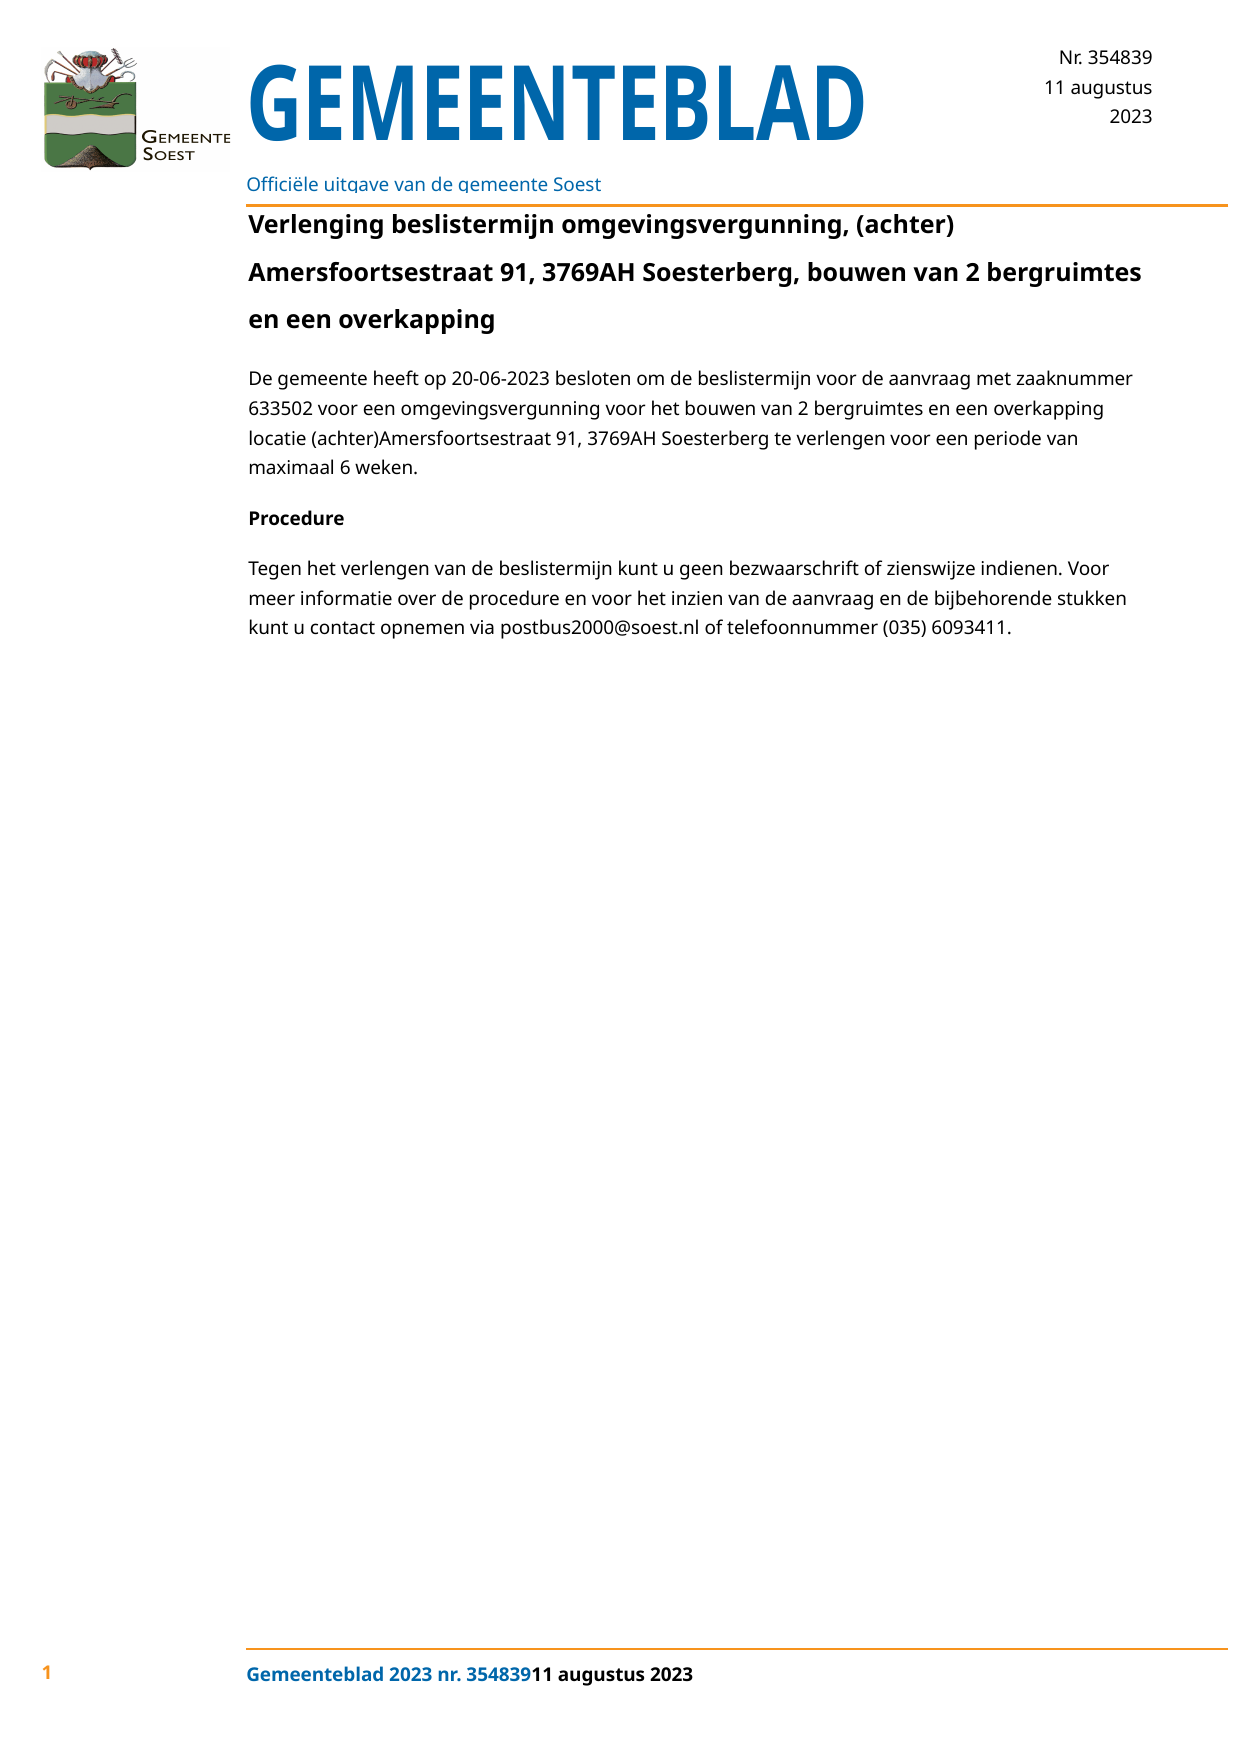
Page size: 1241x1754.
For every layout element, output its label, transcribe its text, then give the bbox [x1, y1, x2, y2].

text Verlenging beslistermijn omgevingsvergunning, (achter) Amersfoortsestraat 91, 3769AH Soesterberg, bouwen van 2 bergruimtes en een overkapping [248, 207, 1152, 336]
picture [41, 47, 231, 172]
text Tegen het verlengen van de beslistermijn kunt u geen bezwaarschrift of zienswijze indienen. Voor meer informatie over de procedure en voor het inzien van de aanvraag en de bijbehorende stukken kunt u contact opnemen via postbus2000@soest.nl of telefoonnummer (035) 6093411. [248, 555, 1152, 640]
text Procedure [248, 505, 1152, 530]
text De gemeente heeft op 20-06-2023 besloten om de beslistermijn voor de aanvraag met zaaknummer 633502 voor een omgevingsvergunning voor het bouwen van 2 bergruimtes en een overkapping locatie (achter)Amersfoortsestraat 91, 3769AH Soesterberg te verlengen voor een periode van maximaal 6 weken. [248, 366, 1152, 480]
